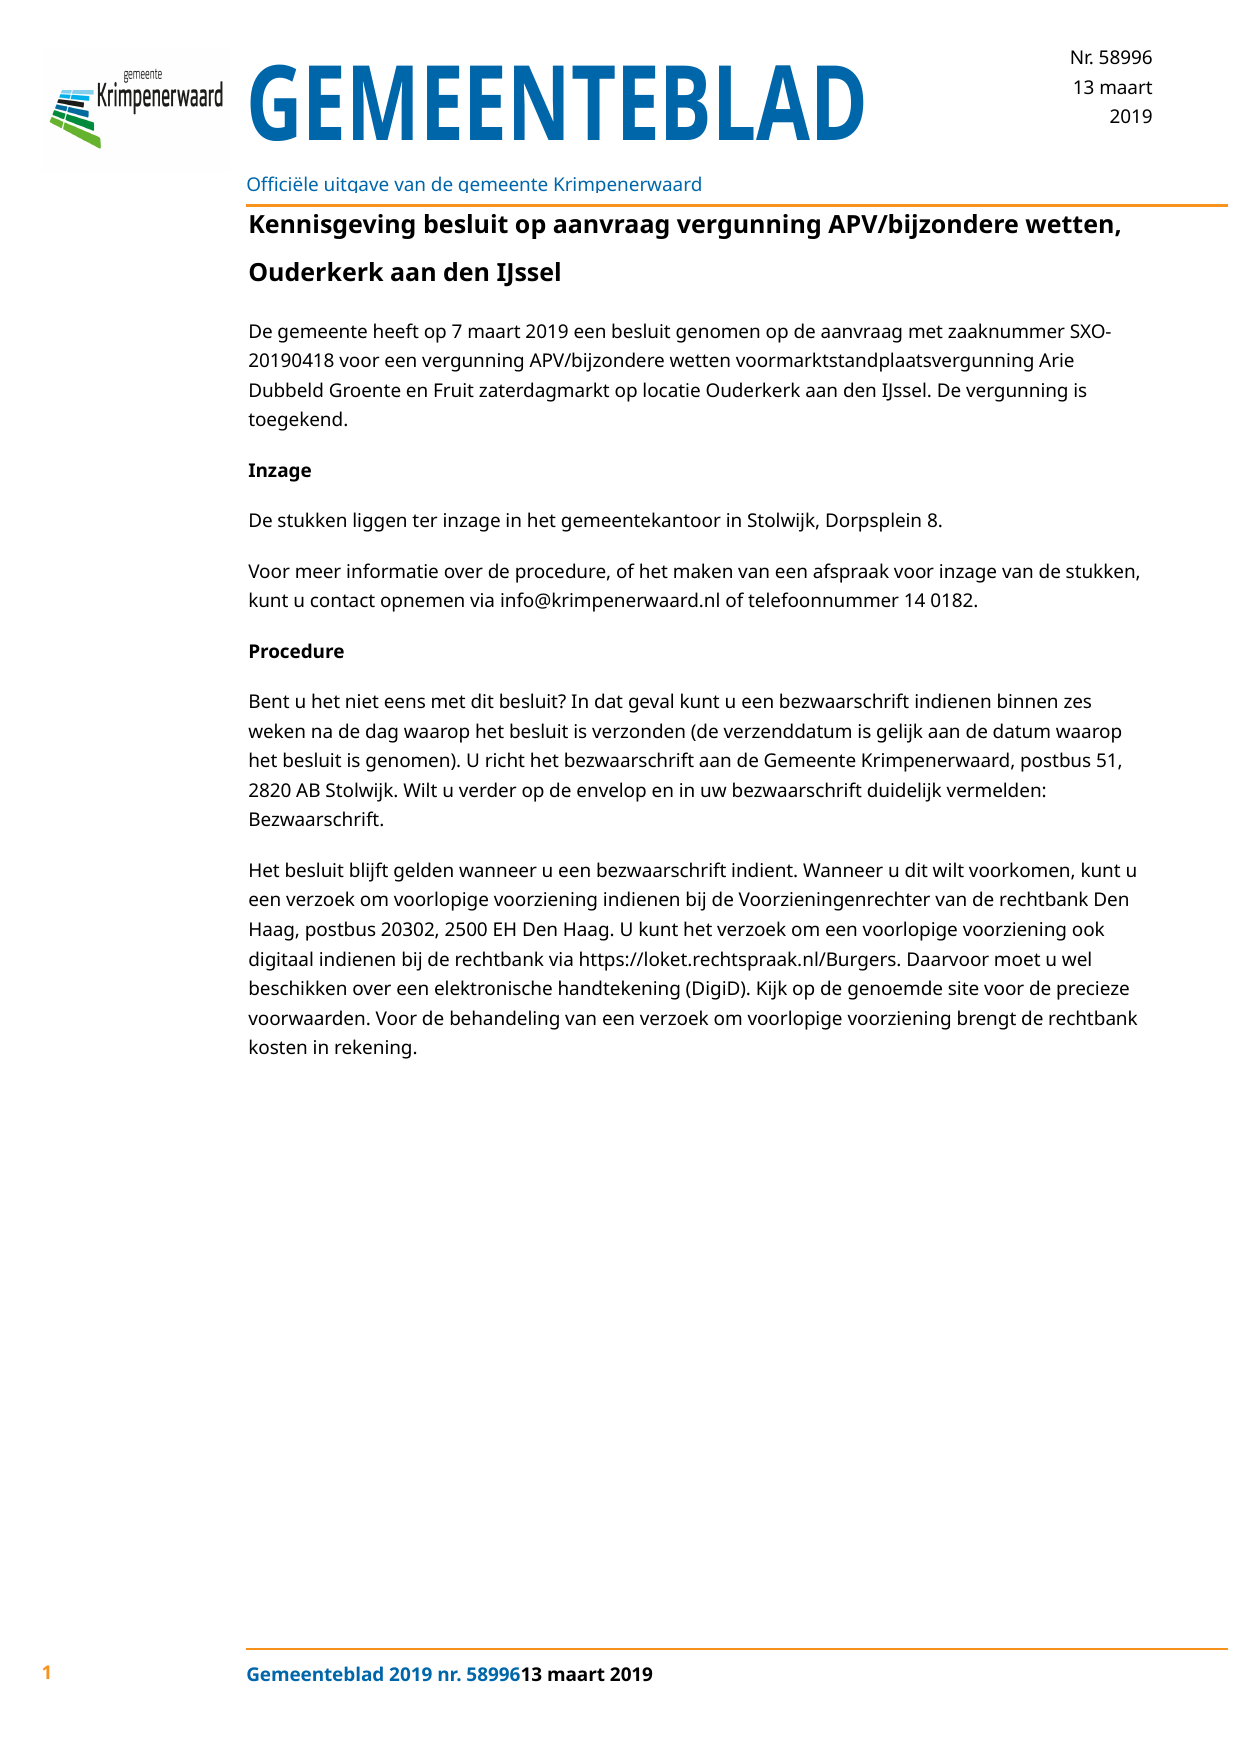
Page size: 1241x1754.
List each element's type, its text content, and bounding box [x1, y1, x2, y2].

picture [41, 47, 231, 172]
text Kennisgeving besluit op aanvraag vergunning APV/bijzondere wetten, Ouderkerk aan den IJssel [248, 207, 1152, 288]
text De stukken liggen ter inzage in het gemeentekantoor in Stolwijk, Dorpsplein 8. [248, 507, 1152, 533]
text Het besluit blijft gelden wanneer u een bezwaarschrift indient. Wanneer u dit wilt voorkomen, kunt u een verzoek om voorlopige voorziening indienen bij de Voorzieningenrechter van de rechtbank Den Haag, postbus 20302, 2500 EH Den Haag. U kunt het verzoek om een voorlopige voorziening ook digitaal indienen bij de rechtbank via https://loket.rechtspraak.nl/Burgers. Daarvoor moet u wel beschikken over een elektronische handtekening (DigiD). Kijk op de genoemde site voor de precieze voorwaarden. Voor de behandeling van een verzoek om voorlopige voorziening brengt de rechtbank kosten in rekening. [248, 857, 1152, 1060]
text De gemeente heeft op 7 maart 2019 een besluit genomen op de aanvraag met zaaknummer SXO-20190418 voor een vergunning APV/bijzondere wetten voormarktstandplaatsvergunning Arie Dubbeld Groente en Fruit zaterdagmarkt op locatie Ouderkerk aan den IJssel. De vergunning is toegekend. [248, 318, 1152, 432]
text Bent u het niet eens met dit besluit? In dat geval kunt u een bezwaarschrift indienen binnen zes weken na de dag waarop het besluit is verzonden (de verzenddatum is gelijk aan de datum waarop het besluit is genomen). U richt het bezwaarschrift aan de Gemeente Krimpenerwaard, postbus 51, 2820 AB Stolwijk. Wilt u verder op de envelop en in uw bezwaarschrift duidelijk vermelden: Bezwaarschrift. [248, 688, 1152, 832]
text Procedure [248, 638, 1152, 664]
text Voor meer informatie over de procedure, of het maken van een afspraak voor inzage van de stukken, kunt u contact opnemen via info@krimpenerwaard.nl of telefoonnummer 14 0182. [248, 558, 1152, 613]
text Inzage [248, 457, 1152, 483]
